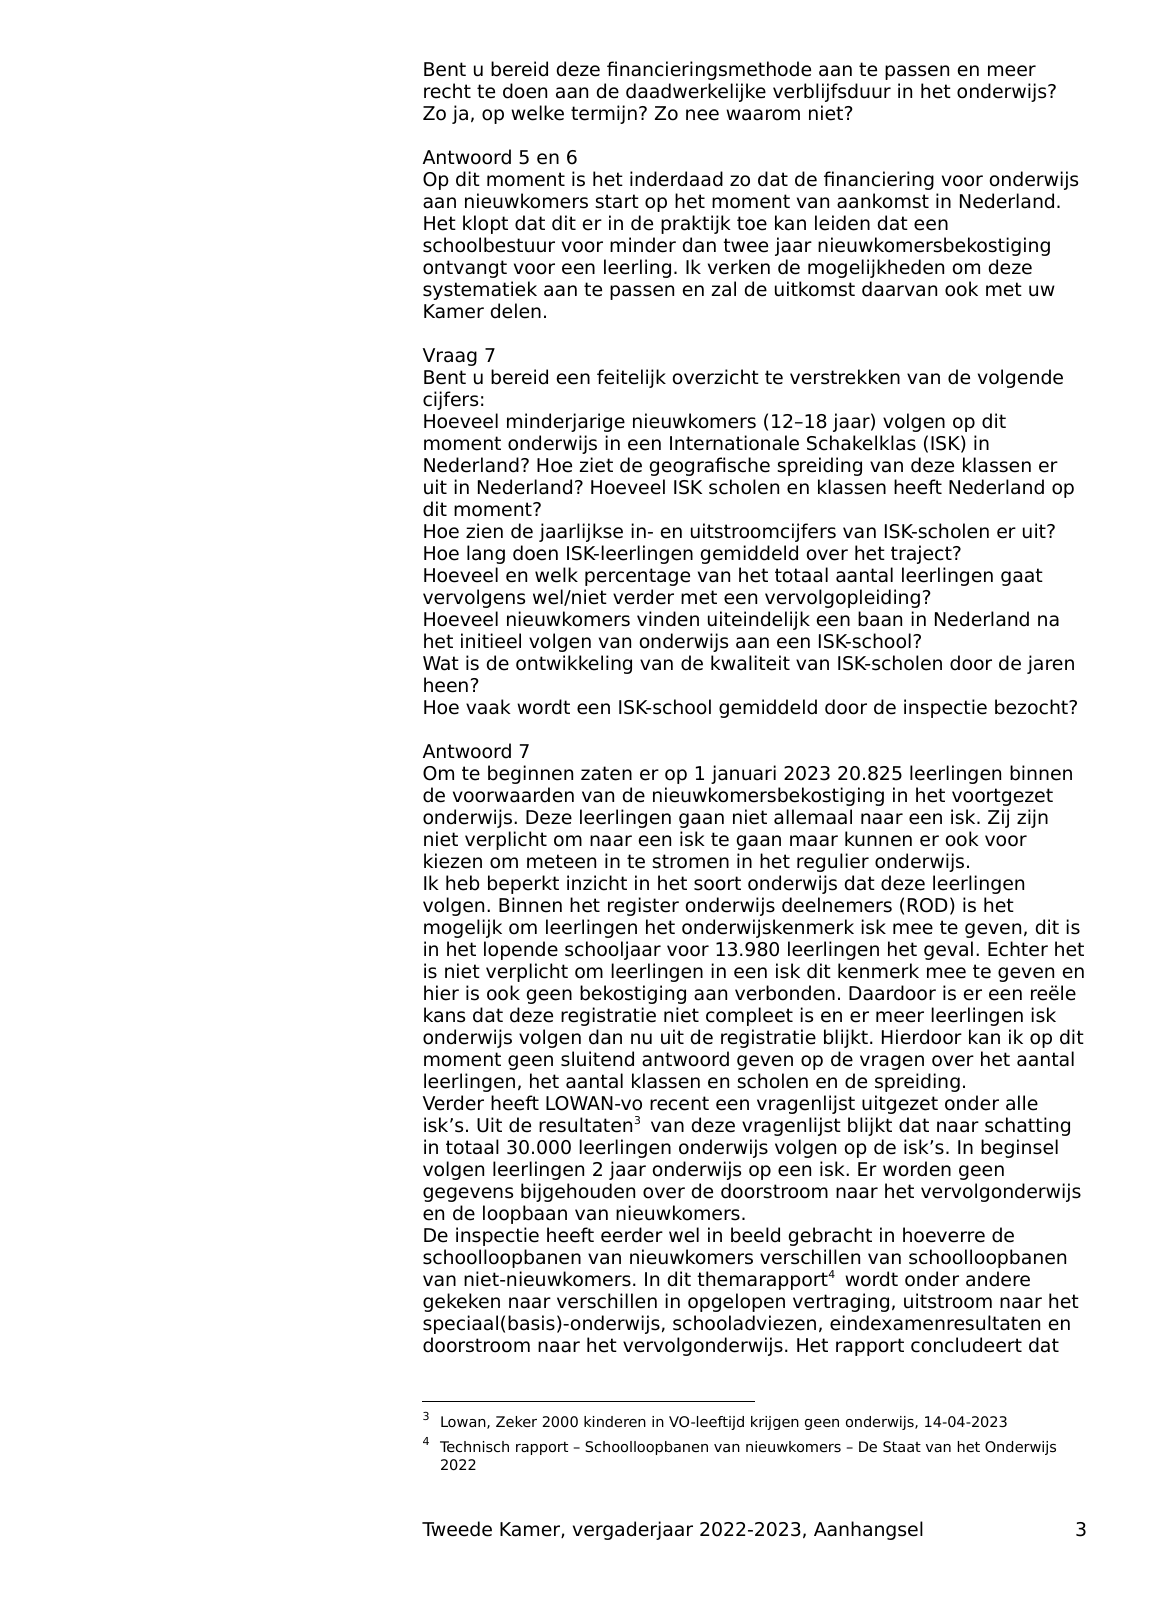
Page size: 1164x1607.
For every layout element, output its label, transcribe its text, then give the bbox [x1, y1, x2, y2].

text Antwoord 7 [422, 741, 1087, 763]
text Hoe vaak wordt een ISK-school gemiddeld door de inspectie bezocht? [422, 697, 1087, 719]
text Vraag 7 [422, 345, 1087, 367]
text Technisch rapport – Schoolloopbanen van nieuwkomers – De Staat van het Onderwijs 2022 [422, 1435, 1087, 1474]
text Hoeveel minderjarige nieuwkomers (12–18 jaar) volgen op dit moment onderwijs in een Internationale Schakelklas (ISK) in Nederland? Hoe ziet de geografische spreiding van deze klassen er uit in Nederland? Hoeveel ISK scholen en klassen heeft Nederland op dit moment? [422, 411, 1087, 521]
text Bent u bereid een feitelijk overzicht te verstrekken van de volgende cijfers: [422, 367, 1087, 411]
text Hoeveel nieuwkomers vinden uiteindelijk een baan in Nederland na het initieel volgen van onderwijs aan een ISK-school? [422, 609, 1087, 653]
text Lowan, Zeker 2000 kinderen in VO-leeftijd krijgen geen onderwijs, 14-04-2023 [422, 1410, 1087, 1432]
text De inspectie heeft eerder wel in beeld gebracht in hoeverre de schoolloopbanen van nieuwkomers verschillen van schoolloopbanen van niet-nieuwkomers. In dit themarapport wordt onder andere gekeken naar verschillen in opgelopen vertraging, uitstroom naar het speciaal(basis)-onderwijs, schooladviezen, eindexamenresultaten en doorstroom naar het vervolgonderwijs. Het rapport concludeert dat [422, 1224, 1087, 1356]
text Bent u bereid deze financieringsmethode aan te passen en meer recht te doen aan de daadwerkelijke verblijfsduur in het onderwijs? Zo ja, op welke termijn? Zo nee waarom niet? [422, 59, 1087, 125]
text Ik heb beperkt inzicht in het soort onderwijs dat deze leerlingen volgen. Binnen het register onderwijs deelnemers (ROD) is het mogelijk om leerlingen het onderwijskenmerk isk mee te geven, dit is in het lopende schooljaar voor 13.980 leerlingen het geval. Echter het is niet verplicht om leerlingen in een isk dit kenmerk mee te geven en hier is ook geen bekostiging aan verbonden. Daardoor is er een reële kans dat deze registratie niet compleet is en er meer leerlingen isk onderwijs volgen dan nu uit de registratie blijkt. Hierdoor kan ik op dit moment geen sluitend antwoord geven op de vragen over het aantal leerlingen, het aantal klassen en scholen en de spreiding. [422, 873, 1087, 1093]
text Hoe zien de jaarlijkse in- en uitstroomcijfers van ISK-scholen er uit? Hoe lang doen ISK-leerlingen gemiddeld over het traject? [422, 521, 1087, 565]
text Wat is de ontwikkeling van de kwaliteit van ISK-scholen door de jaren heen? [422, 653, 1087, 697]
text Op dit moment is het inderdaad zo dat de financiering voor onderwijs aan nieuwkomers start op het moment van aankomst in Nederland. Het klopt dat dit er in de praktijk toe kan leiden dat een schoolbestuur voor minder dan twee jaar nieuwkomersbekostiging ontvangt voor een leerling. Ik verken de mogelijkheden om deze systematiek aan te passen en zal de uitkomst daarvan ook met uw Kamer delen. [422, 169, 1087, 323]
text Antwoord 5 en 6 [422, 147, 1087, 169]
text Verder heeft LOWAN-vo recent een vragenlijst uitgezet onder alle isk’s. Uit de resultaten van deze vragenlijst blijkt dat naar schatting in totaal 30.000 leerlingen onderwijs volgen op de isk’s. In beginsel volgen leerlingen 2 jaar onderwijs op een isk. Er worden geen gegevens bijgehouden over de doorstroom naar het vervolgonderwijs en de loopbaan van nieuwkomers. [422, 1093, 1087, 1224]
text Hoeveel en welk percentage van het totaal aantal leerlingen gaat vervolgens wel/niet verder met een vervolgopleiding? [422, 565, 1087, 609]
text Om te beginnen zaten er op 1 januari 2023 20.825 leerlingen binnen de voorwaarden van de nieuwkomersbekostiging in het voortgezet onderwijs. Deze leerlingen gaan niet allemaal naar een isk. Zij zijn niet verplicht om naar een isk te gaan maar kunnen er ook voor kiezen om meteen in te stromen in het regulier onderwijs. [422, 763, 1087, 873]
